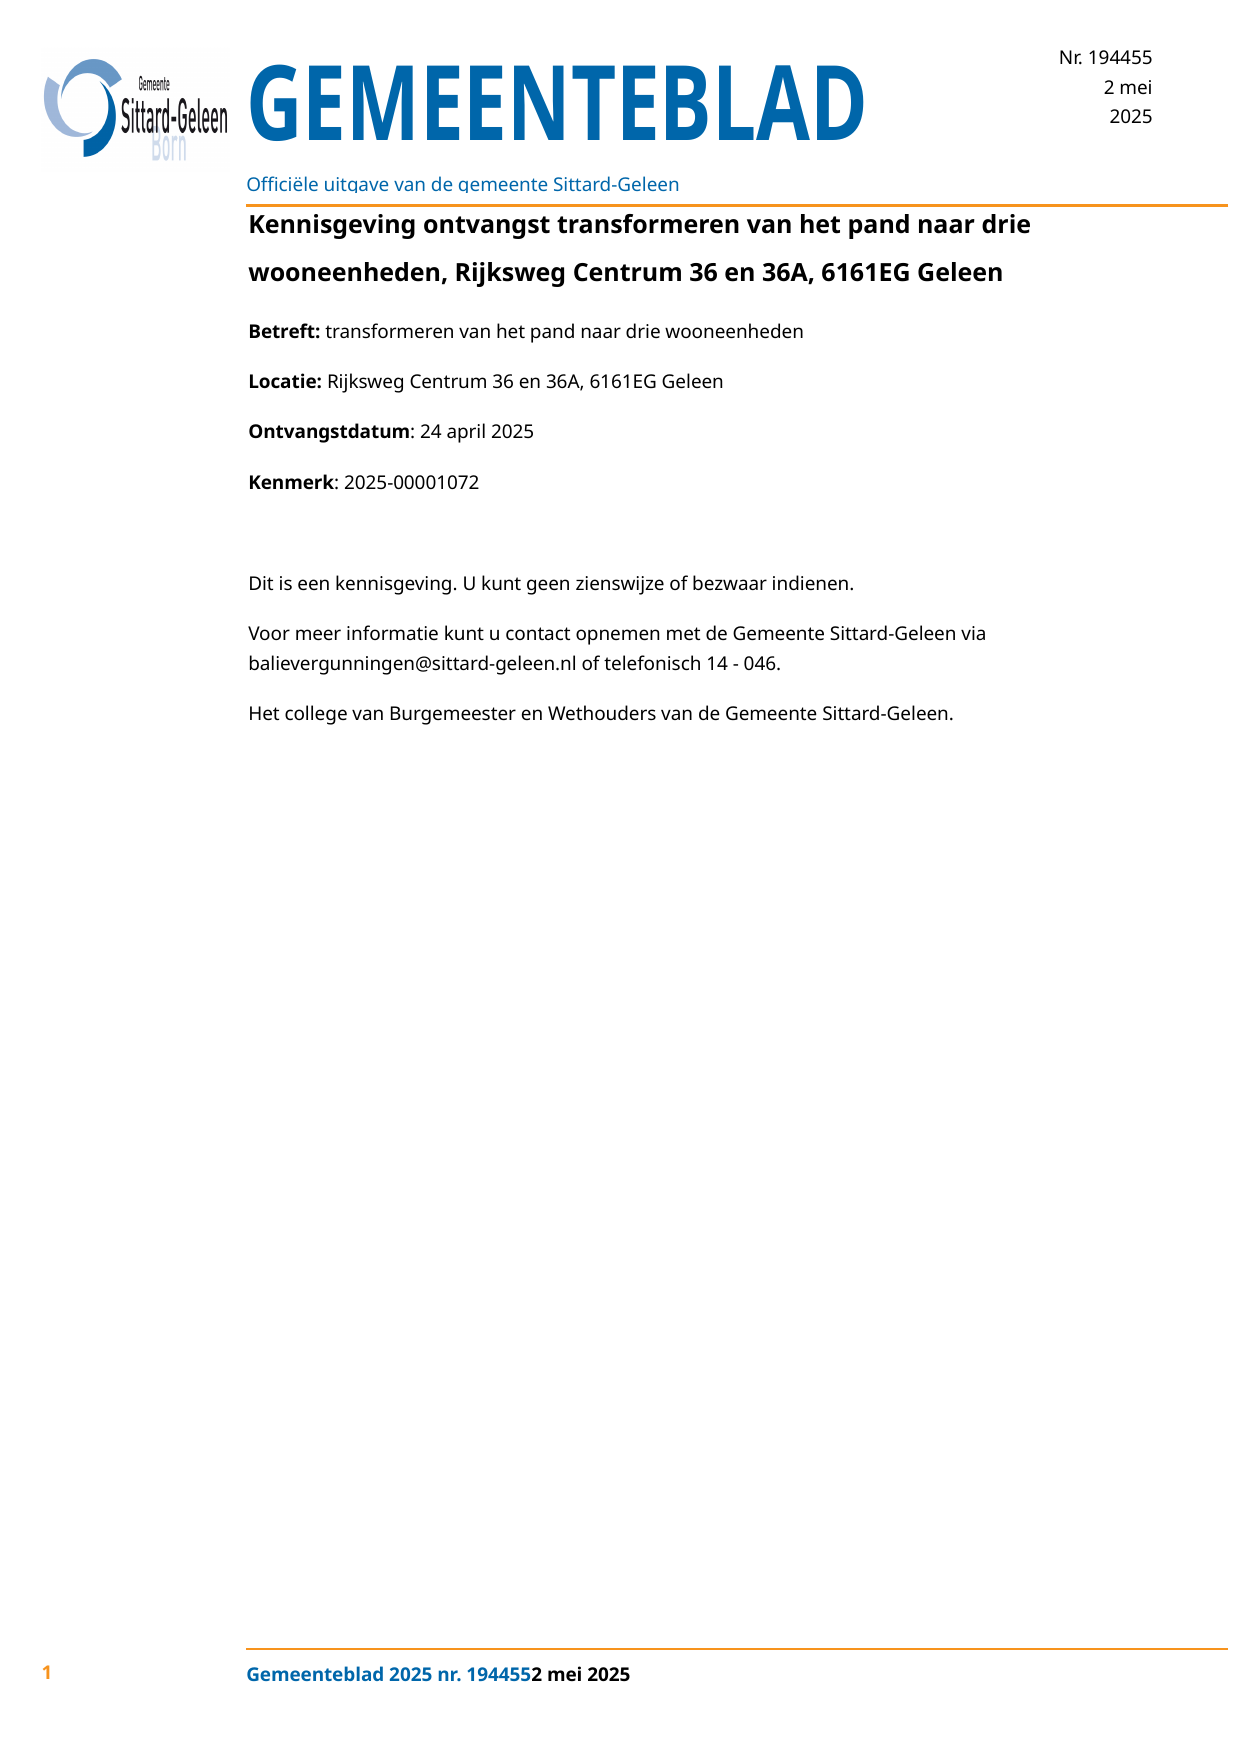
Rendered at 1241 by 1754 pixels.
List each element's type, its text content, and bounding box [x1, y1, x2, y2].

text Ontvangstdatum: 24 april 2025 [248, 419, 1152, 444]
text Kenmerk: 2025-00001072 [248, 469, 1152, 495]
text Kennisgeving ontvangst transformeren van het pand naar drie wooneenheden, Rijksweg Centrum 36 en 36A, 6161EG Geleen [248, 207, 1152, 288]
text Het college van Burgemeester en Wethouders van de Gemeente Sittard-Geleen. [248, 700, 1152, 726]
text Betreft: transformeren van het pand naar drie wooneenheden [248, 318, 1152, 344]
text Voor meer informatie kunt u contact opnemen met de Gemeente Sittard-Geleen via balievergunningen@sittard-geleen.nl of telefonisch 14 - 046. [248, 620, 1152, 676]
text Dit is een kennisgeving. U kunt geen zienswijze of bezwaar indienen. [248, 570, 1152, 596]
text Locatie: Rijksweg Centrum 36 en 36A, 6161EG Geleen [248, 368, 1152, 394]
picture [41, 47, 231, 172]
